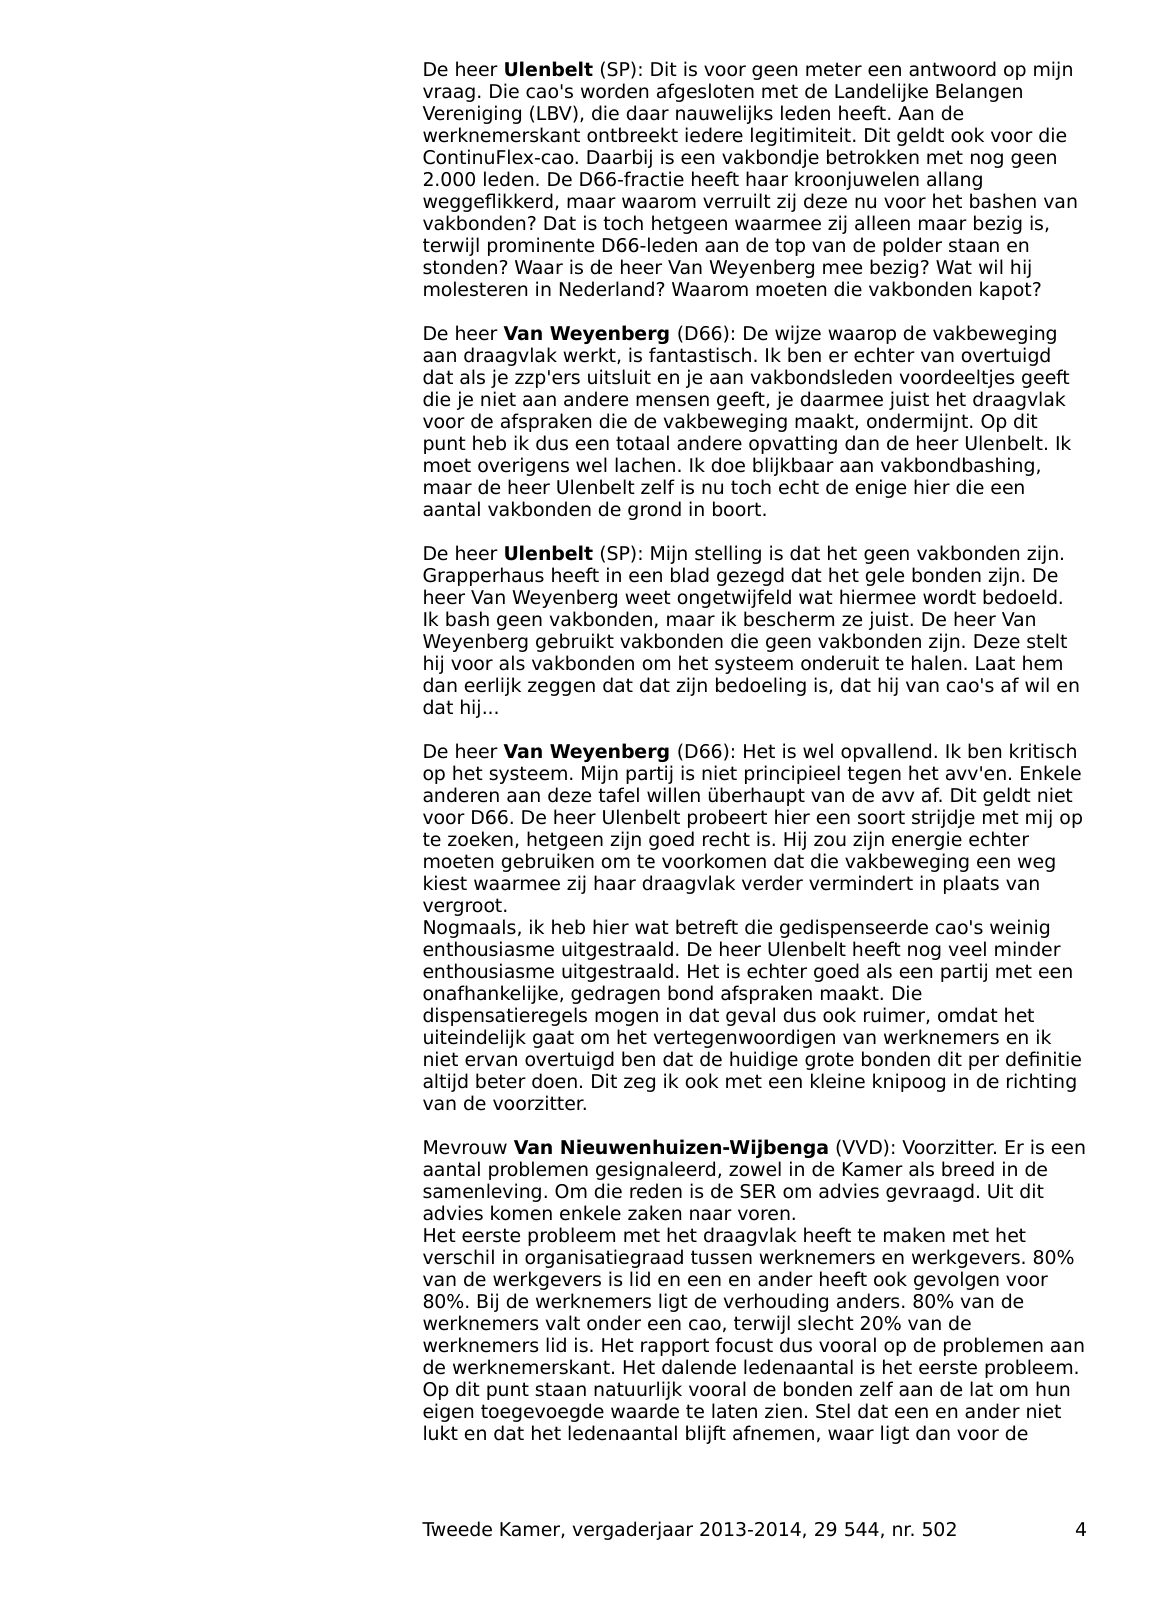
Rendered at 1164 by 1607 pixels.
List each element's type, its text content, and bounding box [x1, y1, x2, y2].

text De heer Ulenbelt (SP): Dit is voor geen meter een antwoord op mijn vraag. Die cao's worden afgesloten met de Landelijke Belangen Vereniging (LBV), die daar nauwelijks leden heeft. Aan de werknemerskant ontbreekt iedere legitimiteit. Dit geldt ook voor die ContinuFlex-cao. Daarbij is een vakbondje betrokken met nog geen 2.000 leden. De D66-fractie heeft haar kroonjuwelen allang weggeflikkerd, maar waarom verruilt zij deze nu voor het bashen van vakbonden? Dat is toch hetgeen waarmee zij alleen maar bezig is, terwijl prominente D66-leden aan de top van de polder staan en stonden? Waar is de heer Van Weyenberg mee bezig? Wat wil hij molesteren in Nederland? Waarom moeten die vakbonden kapot? [422, 59, 1087, 301]
text Mevrouw Van Nieuwenhuizen-Wijbenga (VVD): Voorzitter. Er is een aantal problemen gesignaleerd, zowel in de Kamer als breed in de samenleving. Om die reden is de SER om advies gevraagd. Uit dit advies komen enkele zaken naar voren. [422, 1137, 1087, 1225]
text De heer Ulenbelt (SP): Mijn stelling is dat het geen vakbonden zijn. Grapperhaus heeft in een blad gezegd dat het gele bonden zijn. De heer Van Weyenberg weet ongetwijfeld wat hiermee wordt bedoeld. Ik bash geen vakbonden, maar ik bescherm ze juist. De heer Van Weyenberg gebruikt vakbonden die geen vakbonden zijn. Deze stelt hij voor als vakbonden om het systeem onderuit te halen. Laat hem dan eerlijk zeggen dat dat zijn bedoeling is, dat hij van cao's af wil en dat hij... [422, 543, 1087, 719]
text Het eerste probleem met het draagvlak heeft te maken met het verschil in organisatiegraad tussen werknemers en werkgevers. 80% van de werkgevers is lid en een en ander heeft ook gevolgen voor 80%. Bij de werknemers ligt de verhouding anders. 80% van de werknemers valt onder een cao, terwijl slecht 20% van de werknemers lid is. Het rapport focust dus vooral op de problemen aan de werknemerskant. Het dalende ledenaantal is het eerste probleem. Op dit punt staan natuurlijk vooral de bonden zelf aan de lat om hun eigen toegevoegde waarde te laten zien. Stel dat een en ander niet lukt en dat het ledenaantal blijft afnemen, waar ligt dan voor de [422, 1225, 1087, 1444]
text Nogmaals, ik heb hier wat betreft die gedispenseerde cao's weinig enthousiasme uitgestraald. De heer Ulenbelt heeft nog veel minder enthousiasme uitgestraald. Het is echter goed als een partij met een onafhankelijke, gedragen bond afspraken maakt. Die dispensatieregels mogen in dat geval dus ook ruimer, omdat het uiteindelijk gaat om het vertegenwoordigen van werknemers en ik niet ervan overtuigd ben dat de huidige grote bonden dit per definitie altijd beter doen. Dit zeg ik ook met een kleine knipoog in de richting van de voorzitter. [422, 917, 1087, 1115]
text De heer Van Weyenberg (D66): Het is wel opvallend. Ik ben kritisch op het systeem. Mijn partij is niet principieel tegen het avv'en. Enkele anderen aan deze tafel willen überhaupt van de avv af. Dit geldt niet voor D66. De heer Ulenbelt probeert hier een soort strijdje met mij op te zoeken, hetgeen zijn goed recht is. Hij zou zijn energie echter moeten gebruiken om te voorkomen dat die vakbeweging een weg kiest waarmee zij haar draagvlak verder vermindert in plaats van vergroot. [422, 741, 1087, 917]
text De heer Van Weyenberg (D66): De wijze waarop de vakbeweging aan draagvlak werkt, is fantastisch. Ik ben er echter van overtuigd dat als je zzp'ers uitsluit en je aan vakbondsleden voordeeltjes geeft die je niet aan andere mensen geeft, je daarmee juist het draagvlak voor de afspraken die de vakbeweging maakt, ondermijnt. Op dit punt heb ik dus een totaal andere opvatting dan de heer Ulenbelt. Ik moet overigens wel lachen. Ik doe blijkbaar aan vakbondbashing, maar de heer Ulenbelt zelf is nu toch echt de enige hier die een aantal vakbonden de grond in boort. [422, 323, 1087, 521]
